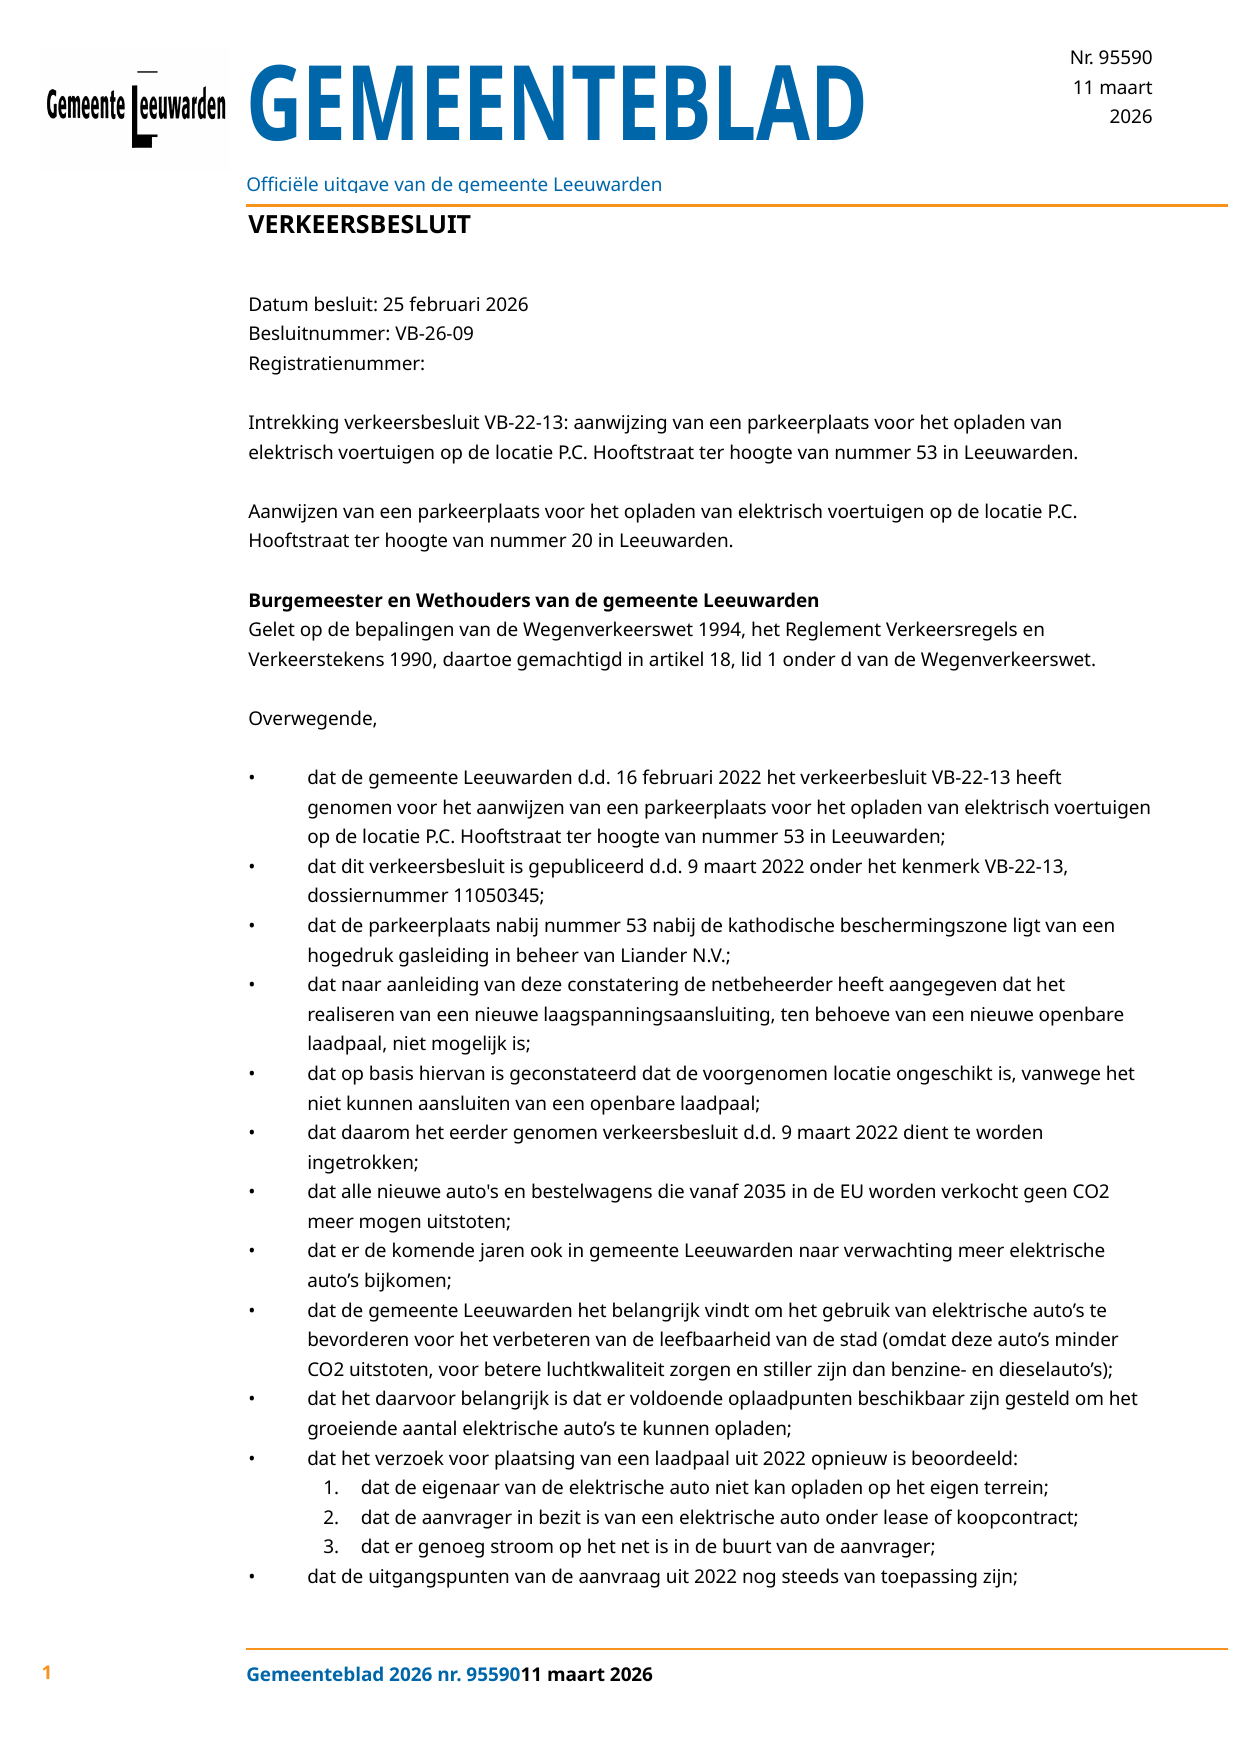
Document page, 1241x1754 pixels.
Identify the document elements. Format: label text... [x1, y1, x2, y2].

text Intrekking verkeersbesluit VB-22-13: aanwijzing van een parkeerplaats voor het opladen van elektrisch voertuigen op de locatie P.C. Hooftstraat ter hoogte van nummer 53 in Leeuwarden. [248, 409, 1152, 465]
list dat op basis hiervan is geconstateerd dat de voorgenomen locatie ongeschikt is, vanwege het niet kunnen aansluiten van een openbare laadpaal; [248, 1060, 1152, 1116]
list dat het daarvoor belangrijk is dat er voldoende oplaadpunten beschikbaar zijn gesteld om het groeiende aantal elektrische auto’s te kunnen opladen; [248, 1386, 1152, 1441]
list dat het verzoek voor plaatsing van een laadpaal uit 2022 opnieuw is beoordeeld: [248, 1445, 1152, 1471]
text Registratienummer: [248, 350, 1152, 376]
list dat naar aanleiding van deze constatering de netbeheerder heeft aangegeven dat het realiseren van een nieuwe laagspanningsaansluiting, ten behoeve van een nieuwe openbare laadpaal, niet mogelijk is; [248, 971, 1152, 1056]
list dat de eigenaar van de elektrische auto niet kan opladen op het eigen terrein; [323, 1474, 1152, 1500]
list dat de gemeente Leeuwarden het belangrijk vindt om het gebruik van elektrische auto’s te bevorderen voor het verbeteren van de leefbaarheid van de stad (omdat deze auto’s minder CO2 uitstoten, voor betere luchtkwaliteit zorgen en stiller zijn dan benzine- en dieselauto’s); [248, 1297, 1152, 1382]
list dat de gemeente Leeuwarden d.d. 16 februari 2022 het verkeerbesluit VB-22-13 heeft genomen voor het aanwijzen van een parkeerplaats voor het opladen van elektrisch voertuigen op de locatie P.C. Hooftstraat ter hoogte van nummer 53 in Leeuwarden; [248, 764, 1152, 849]
list dat dit verkeersbesluit is gepubliceerd d.d. 9 maart 2022 onder het kenmerk VB-22-13, dossiernummer 11050345; [248, 853, 1152, 908]
text Aanwijzen van een parkeerplaats voor het opladen van elektrisch voertuigen op de locatie P.C. Hooftstraat ter hoogte van nummer 20 in Leeuwarden. [248, 498, 1152, 553]
list dat daarom het eerder genomen verkeersbesluit d.d. 9 maart 2022 dient te worden ingetrokken; [248, 1119, 1152, 1175]
list dat alle nieuwe auto's en bestelwagens die vanaf 2035 in de EU worden verkocht geen CO2 meer mogen uitstoten; [248, 1178, 1152, 1234]
text VERKEERSBESLUIT [248, 207, 1152, 241]
text Besluitnummer: VB-26-09 [248, 321, 1152, 346]
text Datum besluit: 25 februari 2026 [248, 291, 1152, 317]
list dat de aanvrager in bezit is van een elektrische auto onder lease of koopcontract; [323, 1504, 1152, 1530]
text Gelet op de bepalingen van de Wegenverkeerswet 1994, het Reglement Verkeersregels en Verkeerstekens 1990, daartoe gemachtigd in artikel 18, lid 1 onder d van de Wegenverkeerswet. [248, 616, 1152, 672]
list dat de parkeerplaats nabij nummer 53 nabij de kathodische beschermingszone ligt van een hogedruk gasleiding in beheer van Liander N.V.; [248, 912, 1152, 968]
list dat de uitgangspunten van de aanvraag uit 2022 nog steeds van toepassing zijn; [248, 1563, 1152, 1589]
list dat er de komende jaren ook in gemeente Leeuwarden naar verwachting meer elektrische auto’s bijkomen; [248, 1238, 1152, 1293]
text Burgemeester en Wethouders van de gemeente Leeuwarden [248, 587, 1152, 613]
picture [41, 47, 231, 172]
list dat er genoeg stroom op het net is in de buurt van de aanvrager; [323, 1533, 1152, 1559]
text Overwegende, [248, 705, 1152, 731]
